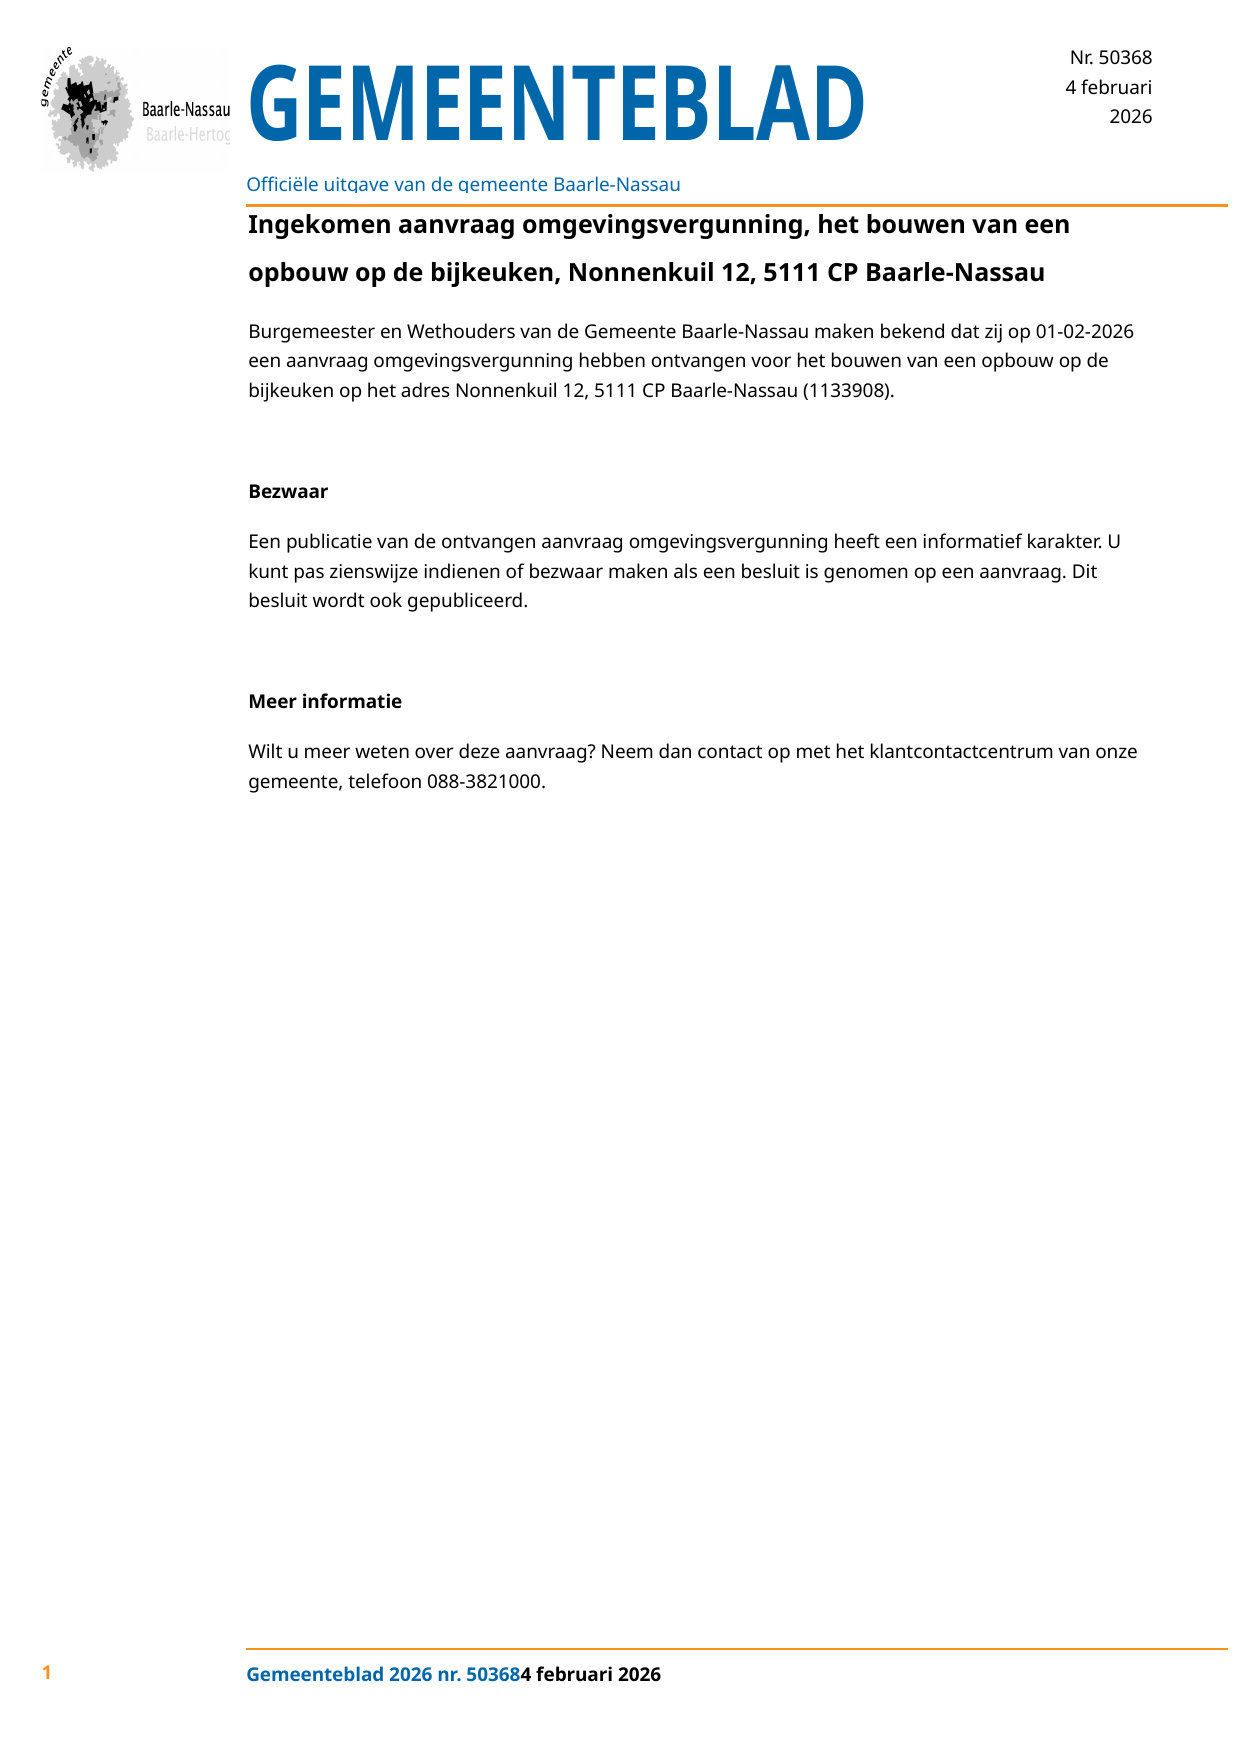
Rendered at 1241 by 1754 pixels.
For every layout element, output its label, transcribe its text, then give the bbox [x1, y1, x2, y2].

text Bezwaar [248, 478, 1152, 504]
text Een publicatie van de ontvangen aanvraag omgevingsvergunning heeft een informatief karakter. U kunt pas zienswijze indienen of bezwaar maken als een besluit is genomen op een aanvraag. Dit besluit wordt ook gepubliceerd. [248, 528, 1152, 613]
text Ingekomen aanvraag omgevingsvergunning, het bouwen van een opbouw op de bijkeuken, Nonnenkuil 12, 5111 CP Baarle-Nassau [248, 207, 1152, 288]
text Burgemeester en Wethouders van de Gemeente Baarle-Nassau maken bekend dat zij op 01-02-2026 een aanvraag omgevingsvergunning hebben ontvangen voor het bouwen van een opbouw op de bijkeuken op het adres Nonnenkuil 12, 5111 CP Baarle-Nassau (1133908). [248, 318, 1152, 403]
picture [41, 47, 231, 172]
text Wilt u meer weten over deze aanvraag? Neem dan contact op met het klantcontactcentrum van onze gemeente, telefoon 088-3821000. [248, 739, 1152, 794]
text Meer informatie [248, 688, 1152, 714]
